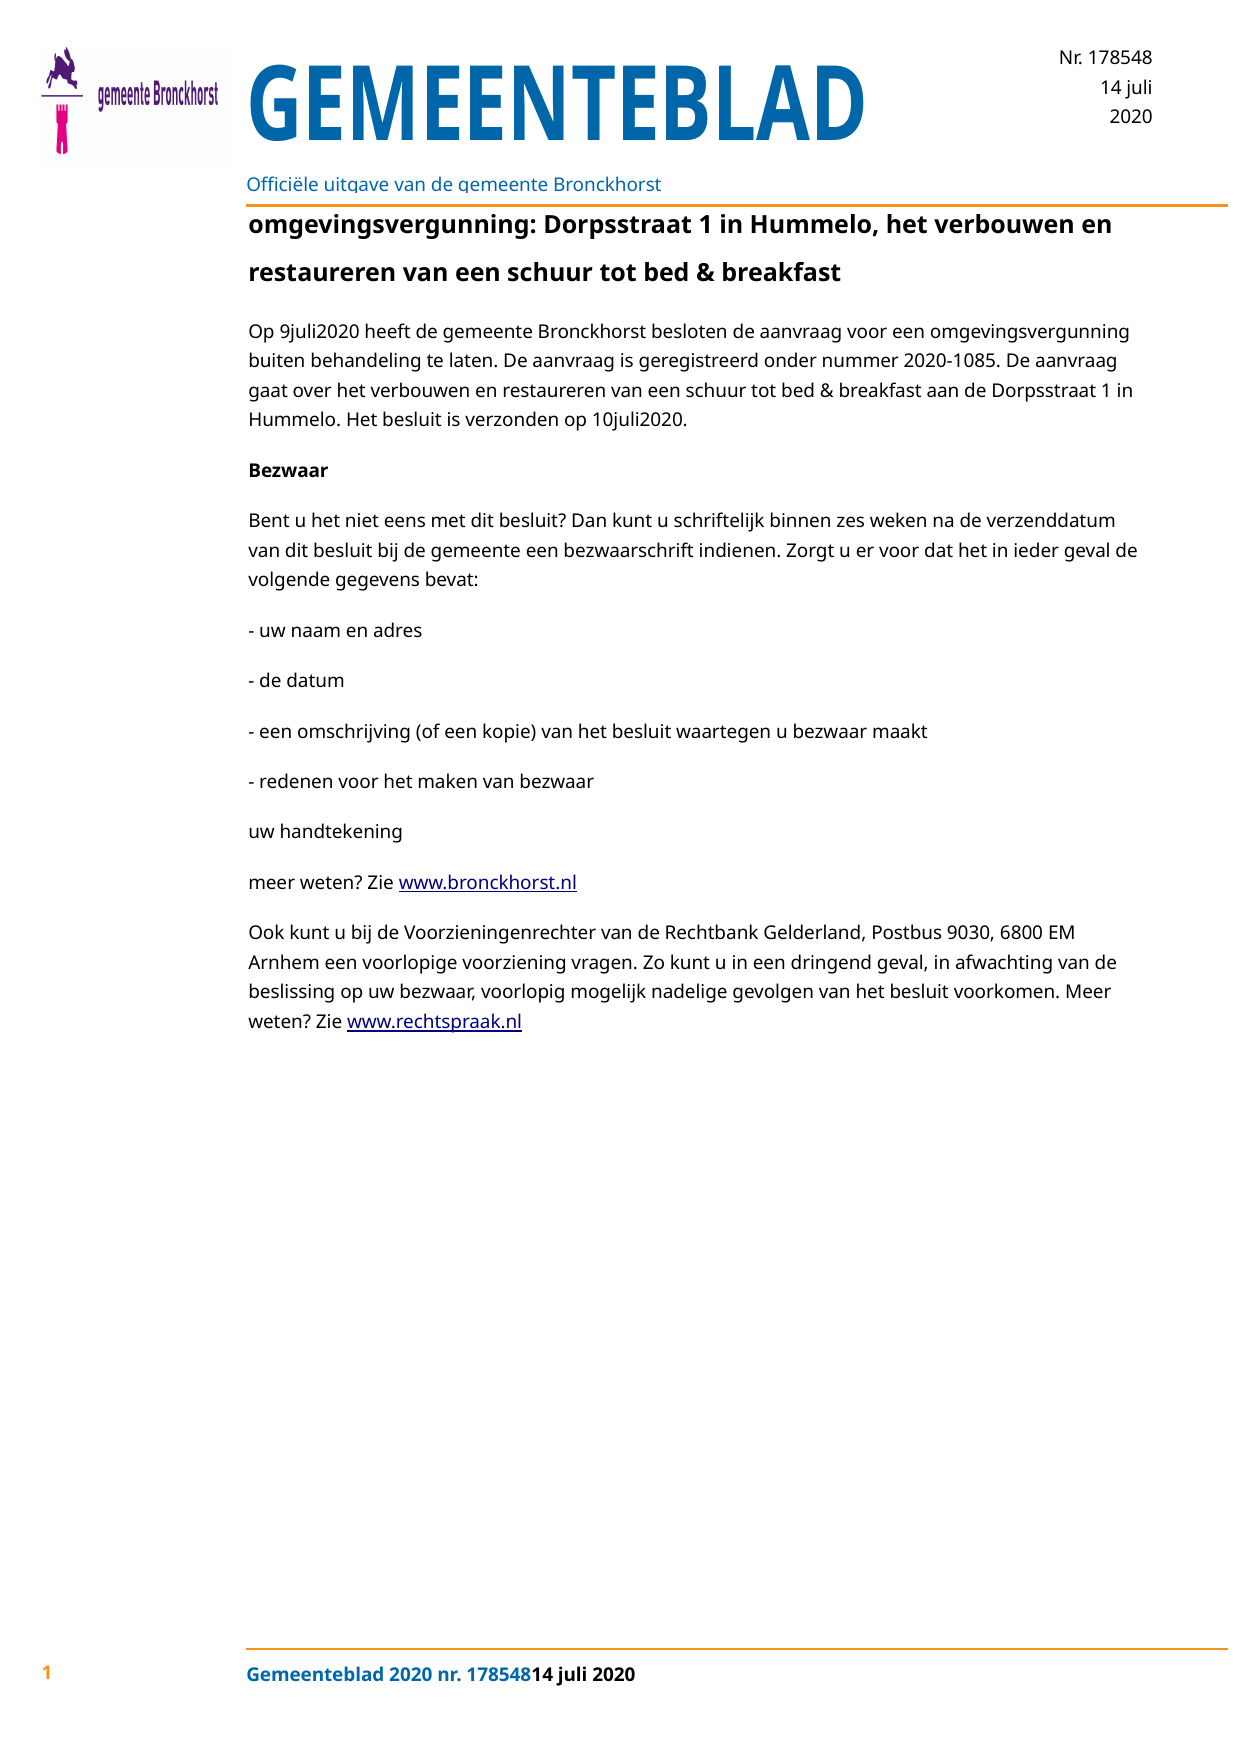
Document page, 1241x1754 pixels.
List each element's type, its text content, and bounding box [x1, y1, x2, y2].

text - redenen voor het maken van bezwaar [248, 768, 1152, 794]
text uw handtekening [248, 819, 1152, 844]
text - uw naam en adres [248, 617, 1152, 643]
text Bent u het niet eens met dit besluit? Dan kunt u schriftelijk binnen zes weken na de verzenddatum van dit besluit bij de gemeente een bezwaarschrift indienen. Zorgt u er voor dat het in ieder geval de volgende gegevens bevat: [248, 507, 1152, 592]
picture [41, 47, 231, 172]
text Ook kunt u bij de Voorzieningenrechter van de Rechtbank Gelderland, Postbus 9030, 6800 EM Arnhem een voorlopige voorziening vragen. Zo kunt u in een dringend geval, in afwachting van de beslissing op uw bezwaar, voorlopig mogelijk nadelige gevolgen van het besluit voorkomen. Meer weten? Zie www.rechtspraak.nl [248, 919, 1152, 1034]
text omgevingsvergunning: Dorpsstraat 1 in Hummelo, het verbouwen en restaureren van een schuur tot bed & breakfast [248, 207, 1152, 288]
text - de datum [248, 667, 1152, 693]
text - een omschrijving (of een kopie) van het besluit waartegen u bezwaar maakt [248, 718, 1152, 744]
text Op 9juli2020 heeft de gemeente Bronckhorst besloten de aanvraag voor een omgevingsvergunning buiten behandeling te laten. De aanvraag is geregistreerd onder nummer 2020-1085. De aanvraag gaat over het verbouwen en restaureren van een schuur tot bed & breakfast aan de Dorpsstraat 1 in Hummelo. Het besluit is verzonden op 10juli2020. [248, 318, 1152, 432]
text Bezwaar [248, 457, 1152, 483]
text meer weten? Zie www.bronckhorst.nl [248, 869, 1152, 895]
